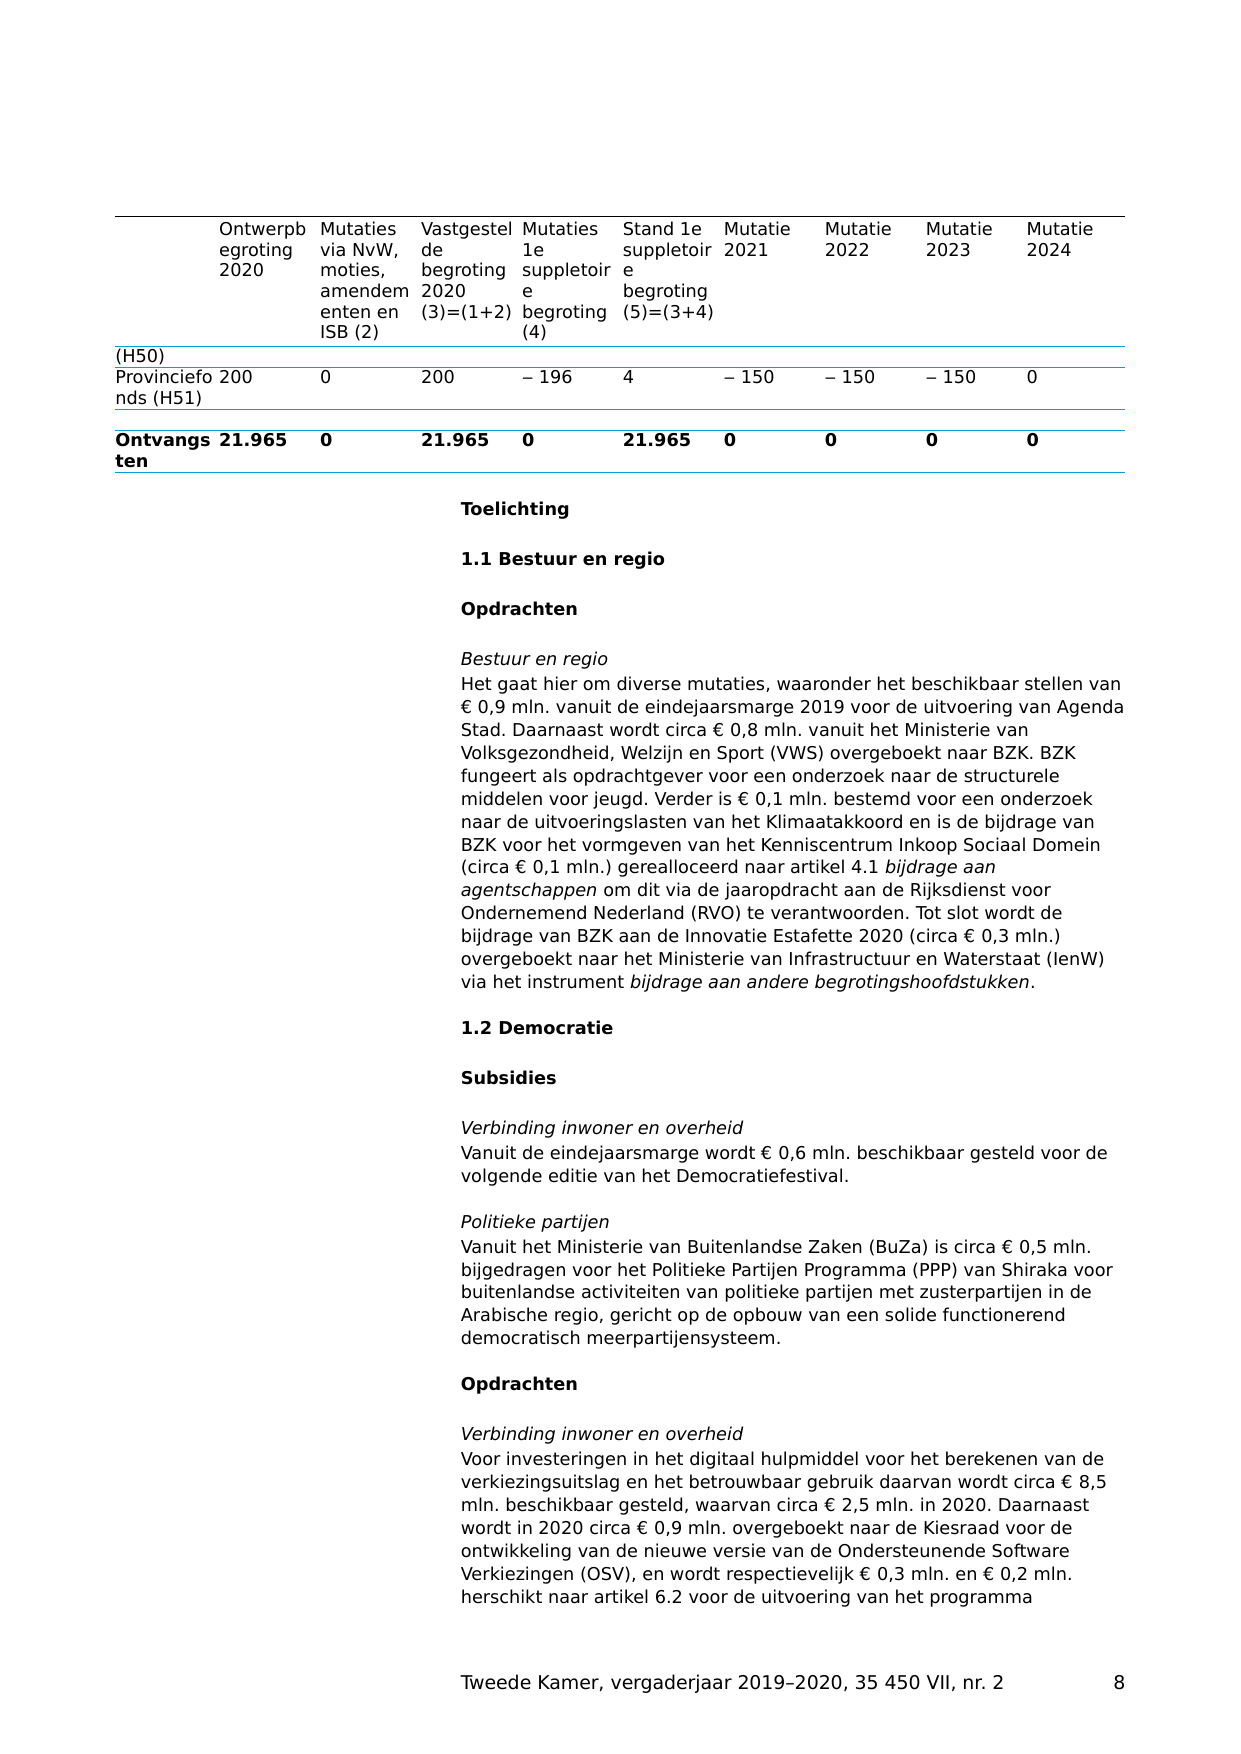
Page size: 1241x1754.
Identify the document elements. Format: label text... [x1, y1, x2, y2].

text Voor investeringen in het digitaal hulpmiddel voor het berekenen van de verkiezingsuitslag en het betrouwbaar gebruik daarvan wordt circa € 8,5 mln. beschikbaar gesteld, waarvan circa € 2,5 mln. in 2020. Daarnaast wordt in 2020 circa € 0,9 mln. overgeboekt naar de Kiesraad voor de ontwikkeling van de nieuwe versie van de Ondersteunende Software Verkiezingen (OSV), en wordt respectievelijk € 0,3 mln. en € 0,2 mln. herschikt naar artikel 6.2 voor de uitvoering van het programma [461, 1447, 1125, 1608]
table_cell 0 [822, 431, 923, 472]
table_cell Mutatie 2024 [1024, 217, 1125, 346]
table_cell [418, 410, 519, 430]
table_cell (H50) [115, 347, 216, 367]
table_cell 200 [216, 368, 317, 409]
text Toelichting [461, 497, 1125, 520]
text Opdrachten [461, 1372, 1125, 1395]
table_cell [317, 410, 418, 430]
text Bestuur en regio [461, 647, 1125, 670]
text Verbinding inwoner en overheid [461, 1116, 1125, 1139]
table_cell ‒ 150 [721, 368, 822, 409]
text Opdrachten [461, 597, 1125, 620]
table_cell Ontwerpbegroting 2020 [216, 217, 317, 346]
table_cell ‒ 196 [519, 368, 620, 409]
text Subsidies [461, 1066, 1125, 1089]
text Vanuit het Ministerie van Buitenlandse Zaken (BuZa) is circa € 0,5 mln. bijgedragen voor het Politieke Partijen Programma (PPP) van Shiraka voor buitenlandse activiteiten van politieke partijen met zusterpartijen in de Arabische regio, gericht op de opbouw van een solide functionerend democratisch meerpartijensysteem. [461, 1235, 1125, 1349]
table_cell [923, 410, 1023, 430]
table_cell 21.965 [620, 431, 721, 472]
table_cell [216, 410, 317, 430]
table_cell Mutatie 2021 [721, 217, 822, 346]
table_header Tabel 4 Budgettaire gevolgen van beleid artikel 1. Openbaar bestuur en democratie (bedragen x € 1.000) [115, 191, 1125, 216]
text Politieke partijen [461, 1210, 1125, 1233]
table_cell Provinciefonds (H51) [115, 368, 216, 409]
table_cell ‒ 150 [923, 368, 1023, 409]
table_cell 21.965 [216, 431, 317, 472]
table_cell [317, 347, 418, 367]
table_cell [923, 347, 1023, 367]
table_cell [620, 347, 721, 367]
table_cell Mutaties via NvW, moties, amendementen en ISB (2) [317, 217, 418, 346]
table_cell [216, 347, 317, 367]
table_cell 4 [620, 368, 721, 409]
table_cell Ontvangsten [115, 431, 216, 472]
text Het gaat hier om diverse mutaties, waaronder het beschikbaar stellen van € 0,9 mln. vanuit de eindejaarsmarge 2019 voor de uitvoering van Agenda Stad. Daarnaast wordt circa € 0,8 mln. vanuit het Ministerie van Volksgezondheid, Welzijn en Sport (VWS) overgeboekt naar BZK. BZK fungeert als opdrachtgever voor een onderzoek naar de structurele middelen voor jeugd. Verder is € 0,1 mln. bestemd voor een onderzoek naar de uitvoeringslasten van het Klimaatakkoord en is de bijdrage van BZK voor het vormgeven van het Kenniscentrum Inkoop Sociaal Domein (circa € 0,1 mln.) gerealloceerd naar artikel 4.1 bijdrage aan agentschappen om dit via de jaaropdracht aan de Rijksdienst voor Ondernemend Nederland (RVO) te verantwoorden. Tot slot wordt de bijdrage van BZK aan de Innovatie Estafette 2020 (circa € 0,3 mln.) overgeboekt naar het Ministerie van Infrastructuur en Waterstaat (IenW) via het instrument bijdrage aan andere begrotingshoofdstukken. [461, 672, 1125, 993]
text Verbinding inwoner en overheid [461, 1422, 1125, 1445]
table_cell [721, 347, 822, 367]
table_cell [822, 347, 923, 367]
table_cell Vastgestelde begroting 2020 (3)=(1+2) [418, 217, 519, 346]
text Vanuit de eindejaarsmarge wordt € 0,6 mln. beschikbaar gesteld voor de volgende editie van het Democratiefestival. [461, 1141, 1125, 1187]
table_cell [822, 410, 923, 430]
table_cell Mutatie 2022 [822, 217, 923, 346]
text 1.2 Democratie [461, 1016, 1125, 1039]
table_cell [519, 410, 620, 430]
table_cell Mutaties 1e suppletoire begroting (4) [519, 217, 620, 346]
table_cell [1024, 347, 1125, 367]
table_cell [115, 410, 216, 430]
table_cell 0 [923, 431, 1023, 472]
table_cell [620, 410, 721, 430]
table_cell 0 [1024, 368, 1125, 409]
table_cell [721, 410, 822, 430]
table_cell 200 [418, 368, 519, 409]
table_cell 21.965 [418, 431, 519, 472]
table_cell 0 [519, 431, 620, 472]
table_cell [115, 217, 216, 346]
table_cell [418, 347, 519, 367]
table_cell 0 [1024, 431, 1125, 472]
table_cell 0 [317, 431, 418, 472]
table_cell Stand 1e suppletoire begroting (5)=(3+4) [620, 217, 721, 346]
table_cell ‒ 150 [822, 368, 923, 409]
text 1.1 Bestuur en regio [461, 547, 1125, 570]
table_cell Mutatie 2023 [923, 217, 1023, 346]
table_cell [519, 347, 620, 367]
table_cell [1024, 410, 1125, 430]
table_cell 0 [317, 368, 418, 409]
table_cell 0 [721, 431, 822, 472]
